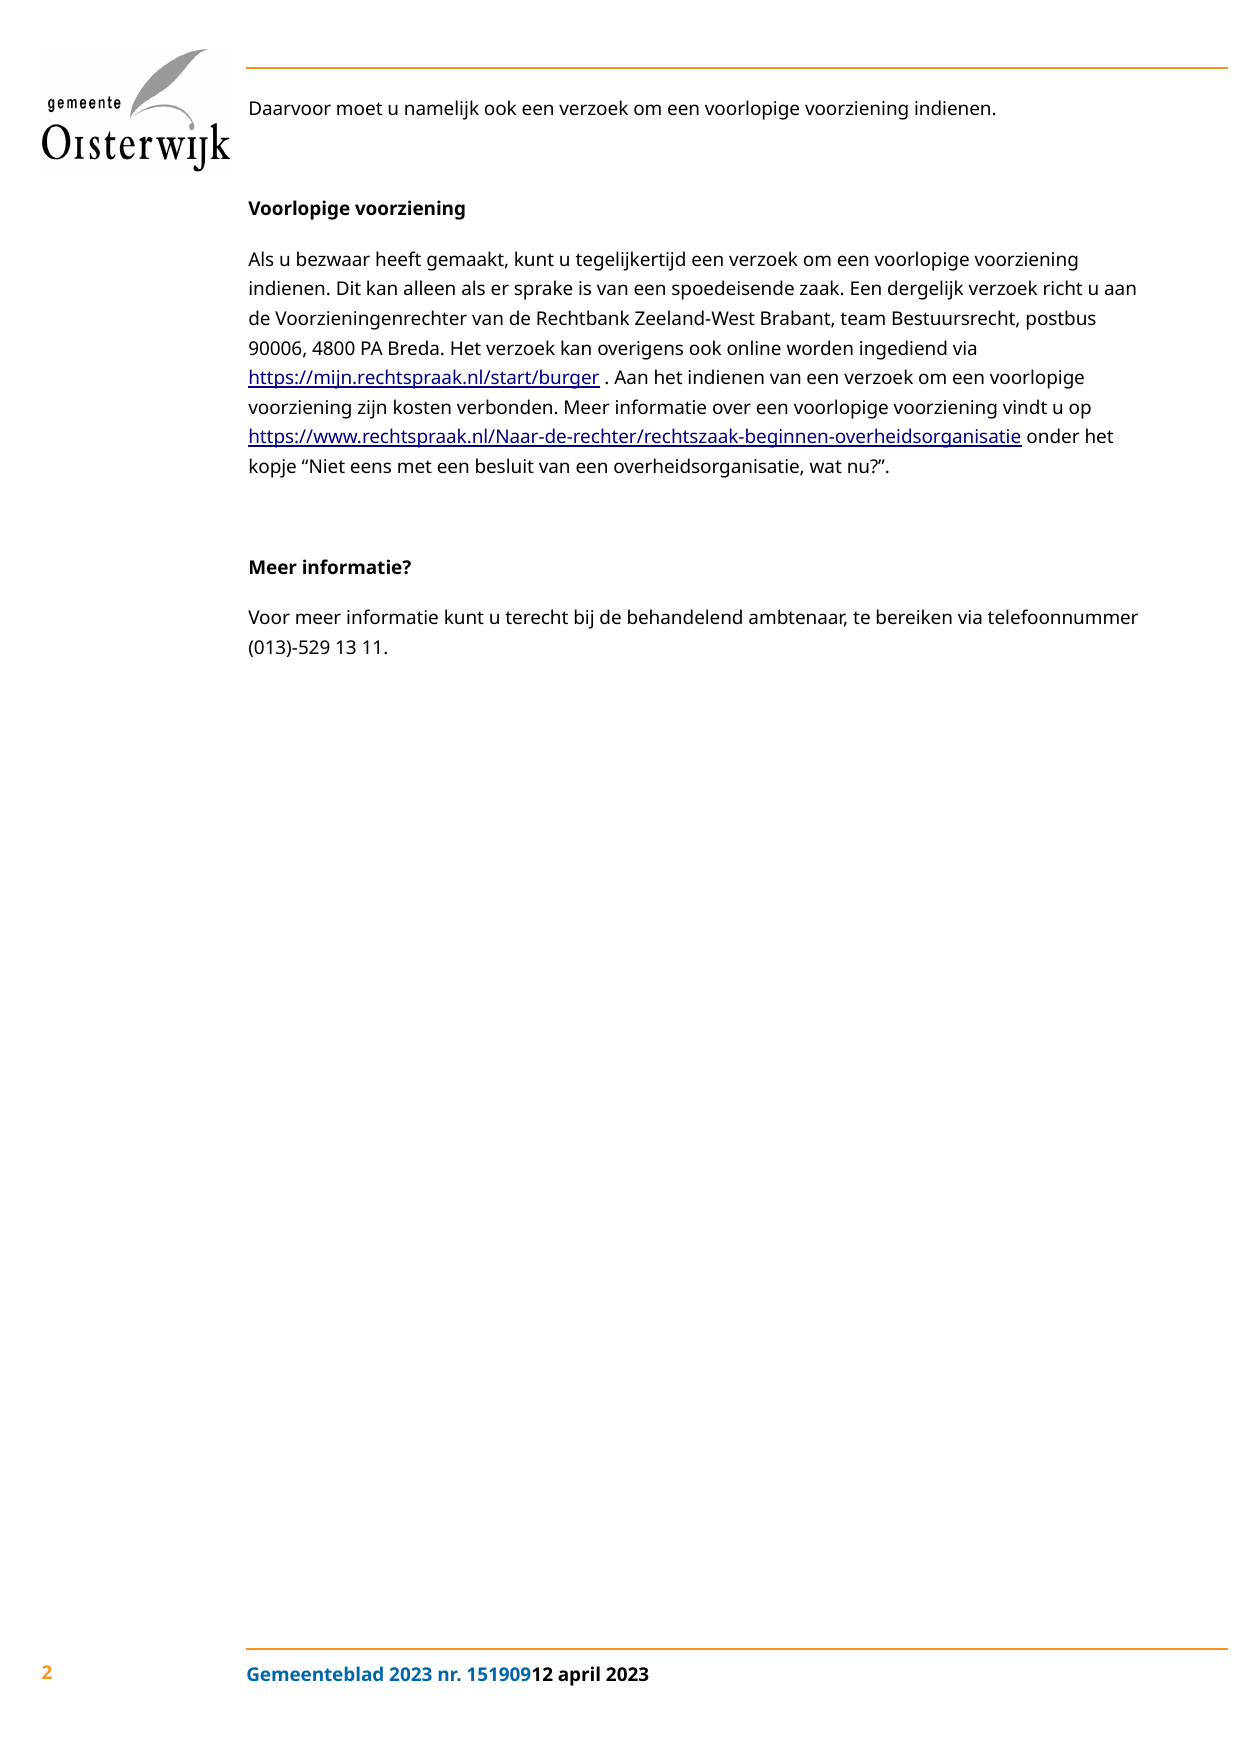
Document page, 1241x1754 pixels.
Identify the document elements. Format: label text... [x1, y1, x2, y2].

text Voorlopige voorziening [248, 196, 1152, 221]
text Als u bezwaar heeft gemaakt, kunt u tegelijkertijd een verzoek om een voorlopige voorziening indienen. Dit kan alleen als er sprake is van een spoedeisende zaak. Een dergelijk verzoek richt u aan de Voorzieningenrechter van de Rechtbank Zeeland-West Brabant, team Bestuursrecht, postbus 90006, 4800 PA Breda. Het verzoek kan overigens ook online worden ingediend via https://mijn.rechtspraak.nl/start/burger . Aan het indienen van een verzoek om een voorlopige voorziening zijn kosten verbonden. Meer informatie over een voorlopige voorziening vindt u op https://www.rechtspraak.nl/Naar-de-rechter/rechtszaak-beginnen-overheidsorganisatie onder het kopje “Niet eens met een besluit van een overheidsorganisatie, wat nu?”. [248, 246, 1152, 479]
text Voor meer informatie kunt u terecht bij de behandelend ambtenaar, te bereiken via telefoonnummer (013)-529 13 11. [248, 604, 1152, 660]
text Meer informatie? [248, 554, 1152, 580]
text Daarvoor moet u namelijk ook een verzoek om een voorlopige voorziening indienen. [248, 95, 1152, 121]
picture [41, 47, 231, 172]
